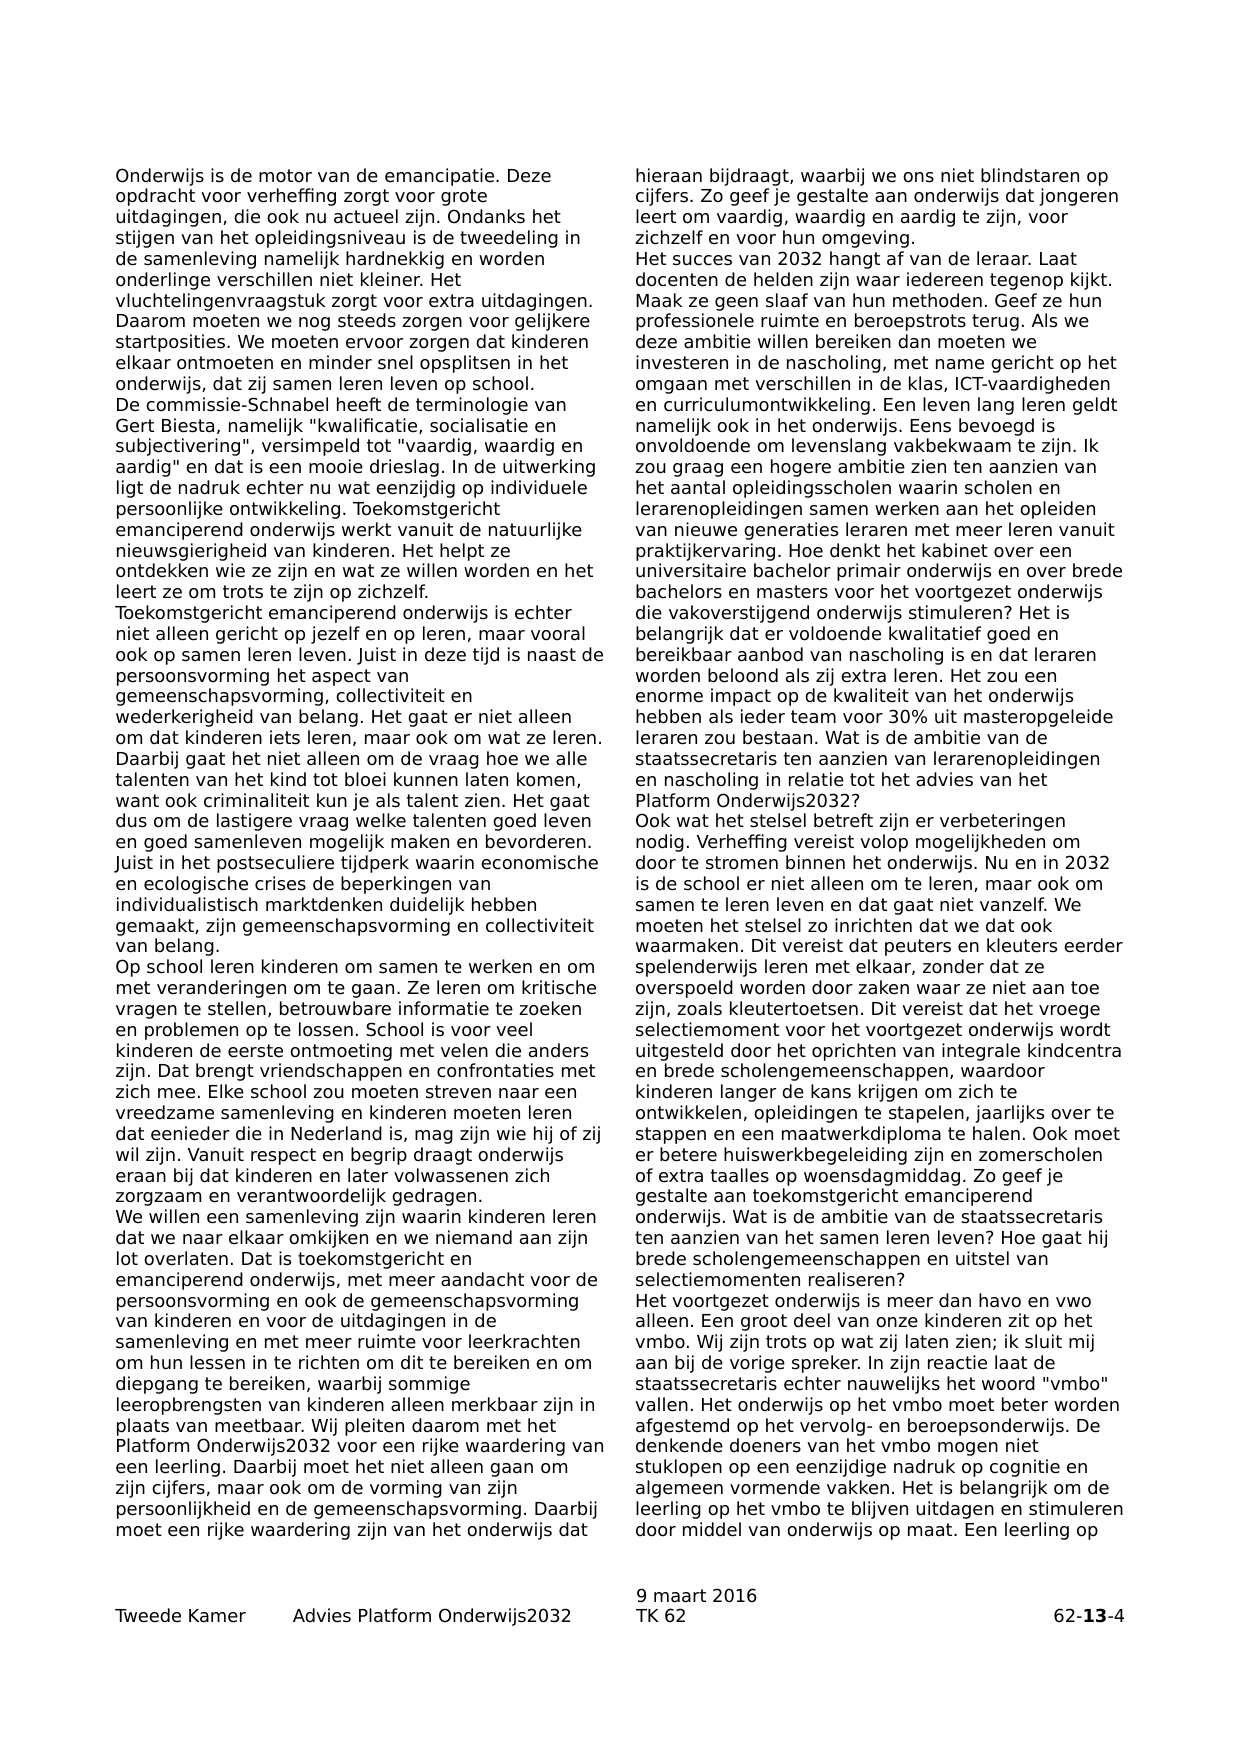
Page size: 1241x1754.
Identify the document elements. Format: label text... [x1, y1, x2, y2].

text Ook wat het stelsel betreft zijn er verbeteringen nodig. Verheffing vereist volop mogelijkheden om door te stromen binnen het onderwijs. Nu en in 2032 is de school er niet alleen om te leren, maar ook om samen te leren leven en dat gaat niet vanzelf. We moeten het stelsel zo inrichten dat we dat ook waarmaken. Dit vereist dat peuters en kleuters eerder spelenderwijs leren met elkaar, zonder dat ze overspoeld worden door zaken waar ze niet aan toe zijn, zoals kleutertoetsen. Dit vereist dat het vroege selectiemoment voor het voortgezet onderwijs wordt uitgesteld door het oprichten van integrale kindcentra en brede scholengemeenschappen, waardoor kinderen langer de kans krijgen om zich te ontwikkelen, opleidingen te stapelen, jaarlijks over te stappen en een maatwerkdiploma te halen. Ook moet er betere huiswerkbegeleiding zijn en zomerscholen of extra taalles op woensdagmiddag. Zo geef je gestalte aan toekomstgericht emanciperend onderwijs. Wat is de ambitie van de staatssecretaris ten aanzien van het samen leren leven? Hoe gaat hij brede scholengemeenschappen en uitstel van selectiemomenten realiseren? [635, 811, 1125, 1290]
text Onderwijs is de motor van de emancipatie. Deze opdracht voor verheffing zorgt voor grote uitdagingen, die ook nu actueel zijn. Ondanks het stijgen van het opleidingsniveau is de tweedeling in de samenleving namelijk hardnekkig en worden onderlinge verschillen niet kleiner. Het vluchtelingenvraagstuk zorgt voor extra uitdagingen. Daarom moeten we nog steeds zorgen voor gelijkere startposities. We moeten ervoor zorgen dat kinderen elkaar ontmoeten en minder snel opsplitsen in het onderwijs, dat zij samen leren leven op school. [115, 165, 605, 394]
text Op school leren kinderen om samen te werken en om met veranderingen om te gaan. Ze leren om kritische vragen te stellen, betrouwbare informatie te zoeken en problemen op te lossen. School is voor veel kinderen de eerste ontmoeting met velen die anders zijn. Dat brengt vriendschappen en confrontaties met zich mee. Elke school zou moeten streven naar een vreedzame samenleving en kinderen moeten leren dat eenieder die in Nederland is, mag zijn wie hij of zij wil zijn. Vanuit respect en begrip draagt onderwijs eraan bij dat kinderen en later volwassenen zich zorgzaam en verantwoordelijk gedragen. [115, 957, 605, 1207]
text hieraan bijdraagt, waarbij we ons niet blindstaren op cijfers. Zo geef je gestalte aan onderwijs dat jongeren leert om vaardig, waardig en aardig te zijn, voor zichzelf en voor hun omgeving. [635, 165, 1125, 249]
text De commissie-Schnabel heeft de terminologie van Gert Biesta, namelijk "kwalificatie, socialisatie en subjectivering", versimpeld tot "vaardig, waardig en aardig" en dat is een mooie drieslag. In de uitwerking ligt de nadruk echter nu wat eenzijdig op individuele persoonlijke ontwikkeling. Toekomstgericht emanciperend onderwijs werkt vanuit de natuurlijke nieuwsgierigheid van kinderen. Het helpt ze ontdekken wie ze zijn en wat ze willen worden en het leert ze om trots te zijn op zichzelf. [115, 394, 605, 603]
text Het succes van 2032 hangt af van de leraar. Laat docenten de helden zijn waar iedereen tegenop kijkt. Maak ze geen slaaf van hun methoden. Geef ze hun professionele ruimte en beroepstrots terug. Als we deze ambitie willen bereiken dan moeten we investeren in de nascholing, met name gericht op het omgaan met verschillen in de klas, ICT-vaardigheden en curriculumontwikkeling. Een leven lang leren geldt namelijk ook in het onderwijs. Eens bevoegd is onvoldoende om levenslang vakbekwaam te zijn. Ik zou graag een hogere ambitie zien ten aanzien van het aantal opleidingsscholen waarin scholen en lerarenopleidingen samen werken aan het opleiden van nieuwe generaties leraren met meer leren vanuit praktijkervaring. Hoe denkt het kabinet over een universitaire bachelor primair onderwijs en over brede bachelors en masters voor het voortgezet onderwijs die vakoverstijgend onderwijs stimuleren? Het is belangrijk dat er voldoende kwalitatief goed en bereikbaar aanbod van nascholing is en dat leraren worden beloond als zij extra leren. Het zou een enorme impact op de kwaliteit van het onderwijs hebben als ieder team voor 30% uit masteropgeleide leraren zou bestaan. Wat is de ambitie van de staatssecretaris ten aanzien van lerarenopleidingen en nascholing in relatie tot het advies van het Platform Onderwijs2032? [635, 249, 1125, 811]
text Het voortgezet onderwijs is meer dan havo en vwo alleen. Een groot deel van onze kinderen zit op het vmbo. Wij zijn trots op wat zij laten zien; ik sluit mij aan bij de vorige spreker. In zijn reactie laat de staatssecretaris echter nauwelijks het woord "vmbo" vallen. Het onderwijs op het vmbo moet beter worden afgestemd op het vervolg- en beroepsonderwijs. De denkende doeners van het vmbo mogen niet stuklopen op een eenzijdige nadruk op cognitie en algemeen vormende vakken. Het is belangrijk om de leerling op het vmbo te blijven uitdagen en stimuleren door middel van onderwijs op maat. Een leerling op [635, 1290, 1125, 1540]
text Toekomstgericht emanciperend onderwijs is echter niet alleen gericht op jezelf en op leren, maar vooral ook op samen leren leven. Juist in deze tijd is naast de persoonsvorming het aspect van gemeenschapsvorming, collectiviteit en wederkerigheid van belang. Het gaat er niet alleen om dat kinderen iets leren, maar ook om wat ze leren. Daarbij gaat het niet alleen om de vraag hoe we alle talenten van het kind tot bloei kunnen laten komen, want ook criminaliteit kun je als talent zien. Het gaat dus om de lastigere vraag welke talenten goed leven en goed samenleven mogelijk maken en bevorderen. Juist in het postseculiere tijdperk waarin economische en ecologische crises de beperkingen van individualistisch marktdenken duidelijk hebben gemaakt, zijn gemeenschapsvorming en collectiviteit van belang. [115, 603, 605, 957]
text We willen een samenleving zijn waarin kinderen leren dat we naar elkaar omkijken en we niemand aan zijn lot overlaten. Dat is toekomstgericht en emanciperend onderwijs, met meer aandacht voor de persoonsvorming en ook de gemeenschapsvorming van kinderen en voor de uitdagingen in de samenleving en met meer ruimte voor leerkrachten om hun lessen in te richten om dit te bereiken en om diepgang te bereiken, waarbij sommige leeropbrengsten van kinderen alleen merkbaar zijn in plaats van meetbaar. Wij pleiten daarom met het Platform Onderwijs2032 voor een rijke waardering van een leerling. Daarbij moet het niet alleen gaan om zijn cijfers, maar ook om de vorming van zijn persoonlijkheid en de gemeenschapsvorming. Daarbij moet een rijke waardering zijn van het onderwijs dat [115, 1207, 605, 1540]
